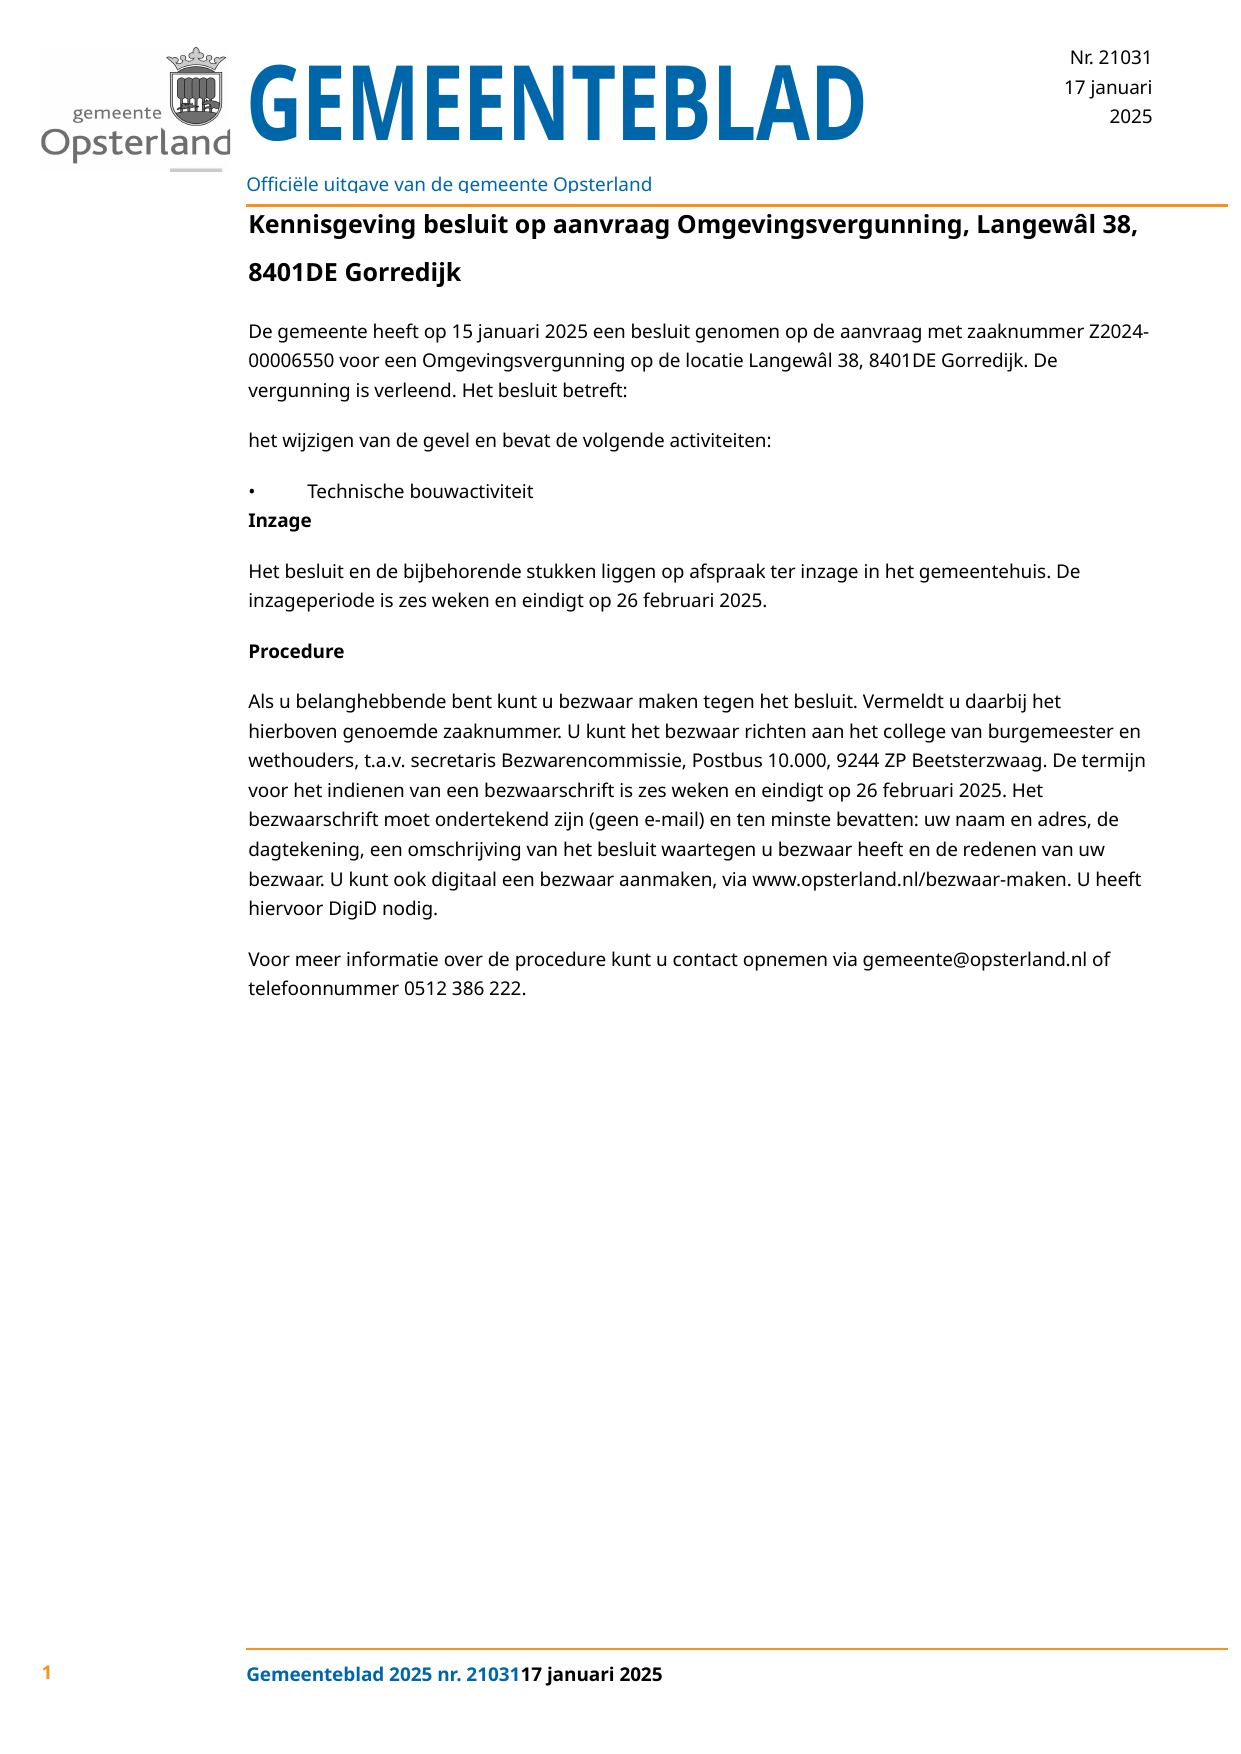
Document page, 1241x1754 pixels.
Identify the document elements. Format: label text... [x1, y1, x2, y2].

text De gemeente heeft op 15 januari 2025 een besluit genomen op de aanvraag met zaaknummer Z2024-00006550 voor een Omgevingsvergunning op de locatie Langewâl 38, 8401DE Gorredijk. De vergunning is verleend. Het besluit betreft: [248, 318, 1152, 403]
text Voor meer informatie over de procedure kunt u contact opnemen via gemeente@opsterland.nl of telefoonnummer 0512 386 222. [248, 946, 1152, 1001]
text Inzage [248, 507, 1152, 533]
text Als u belanghebbende bent kunt u bezwaar maken tegen het besluit. Vermeldt u daarbij het hierboven genoemde zaaknummer. U kunt het bezwaar richten aan het college van burgemeester en wethouders, t.a.v. secretaris Bezwarencommissie, Postbus 10.000, 9244 ZP Beetsterzwaag. De termijn voor het indienen van een bezwaarschrift is zes weken en eindigt op 26 februari 2025. Het bezwaarschrift moet ondertekend zijn (geen e-mail) en ten minste bevatten: uw naam en adres, de dagtekening, een omschrijving van het besluit waartegen u bezwaar heeft en de redenen van uw bezwaar. U kunt ook digitaal een bezwaar aanmaken, via www.opsterland.nl/bezwaar-maken. U heeft hiervoor DigiD nodig. [248, 688, 1152, 921]
text Kennisgeving besluit op aanvraag Omgevingsvergunning, Langewâl 38, 8401DE Gorredijk [248, 207, 1152, 288]
text het wijzigen van de gevel en bevat de volgende activiteiten: [248, 427, 1152, 453]
text Procedure [248, 638, 1152, 664]
list Technische bouwactiviteit [248, 478, 1152, 504]
text Het besluit en de bijbehorende stukken liggen op afspraak ter inzage in het gemeentehuis. De inzageperiode is zes weken en eindigt op 26 februari 2025. [248, 558, 1152, 613]
picture [41, 47, 231, 172]
